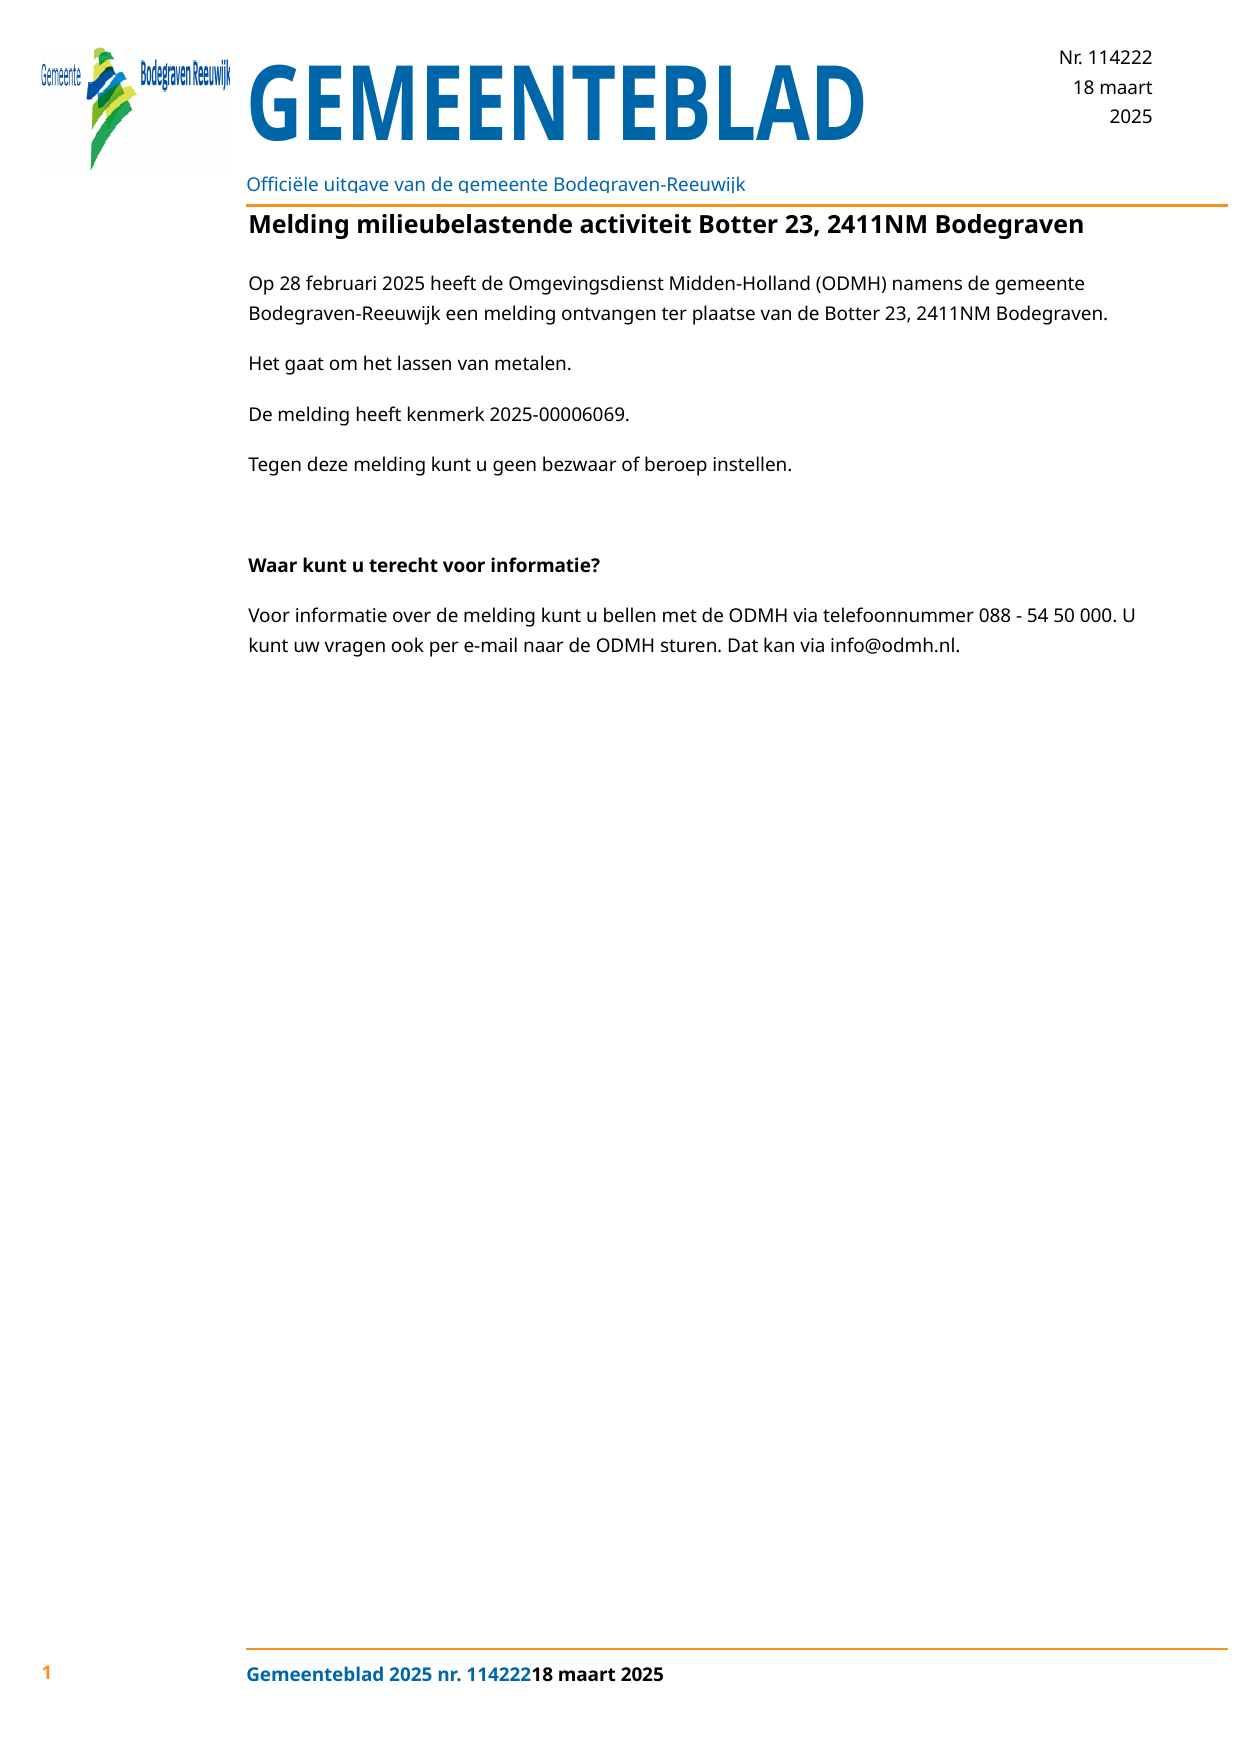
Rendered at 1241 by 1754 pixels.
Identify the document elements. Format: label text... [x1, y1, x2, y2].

text Voor informatie over de melding kunt u bellen met de ODMH via telefoonnummer 088 - 54 50 000. U kunt uw vragen ook per e-mail naar de ODMH sturen. Dat kan via info@odmh.nl. [248, 602, 1152, 658]
text Tegen deze melding kunt u geen bezwaar of beroep instellen. [248, 451, 1152, 477]
text Het gaat om het lassen van metalen. [248, 350, 1152, 376]
picture [41, 47, 231, 172]
text Op 28 februari 2025 heeft de Omgevingsdienst Midden-Holland (ODMH) namens de gemeente Bodegraven-Reeuwijk een melding ontvangen ter plaatse van de Botter 23, 2411NM Bodegraven. [248, 270, 1152, 326]
text Waar kunt u terecht voor informatie? [248, 552, 1152, 578]
text De melding heeft kenmerk 2025-00006069. [248, 401, 1152, 426]
text Melding milieubelastende activiteit Botter 23, 2411NM Bodegraven [248, 207, 1152, 241]
